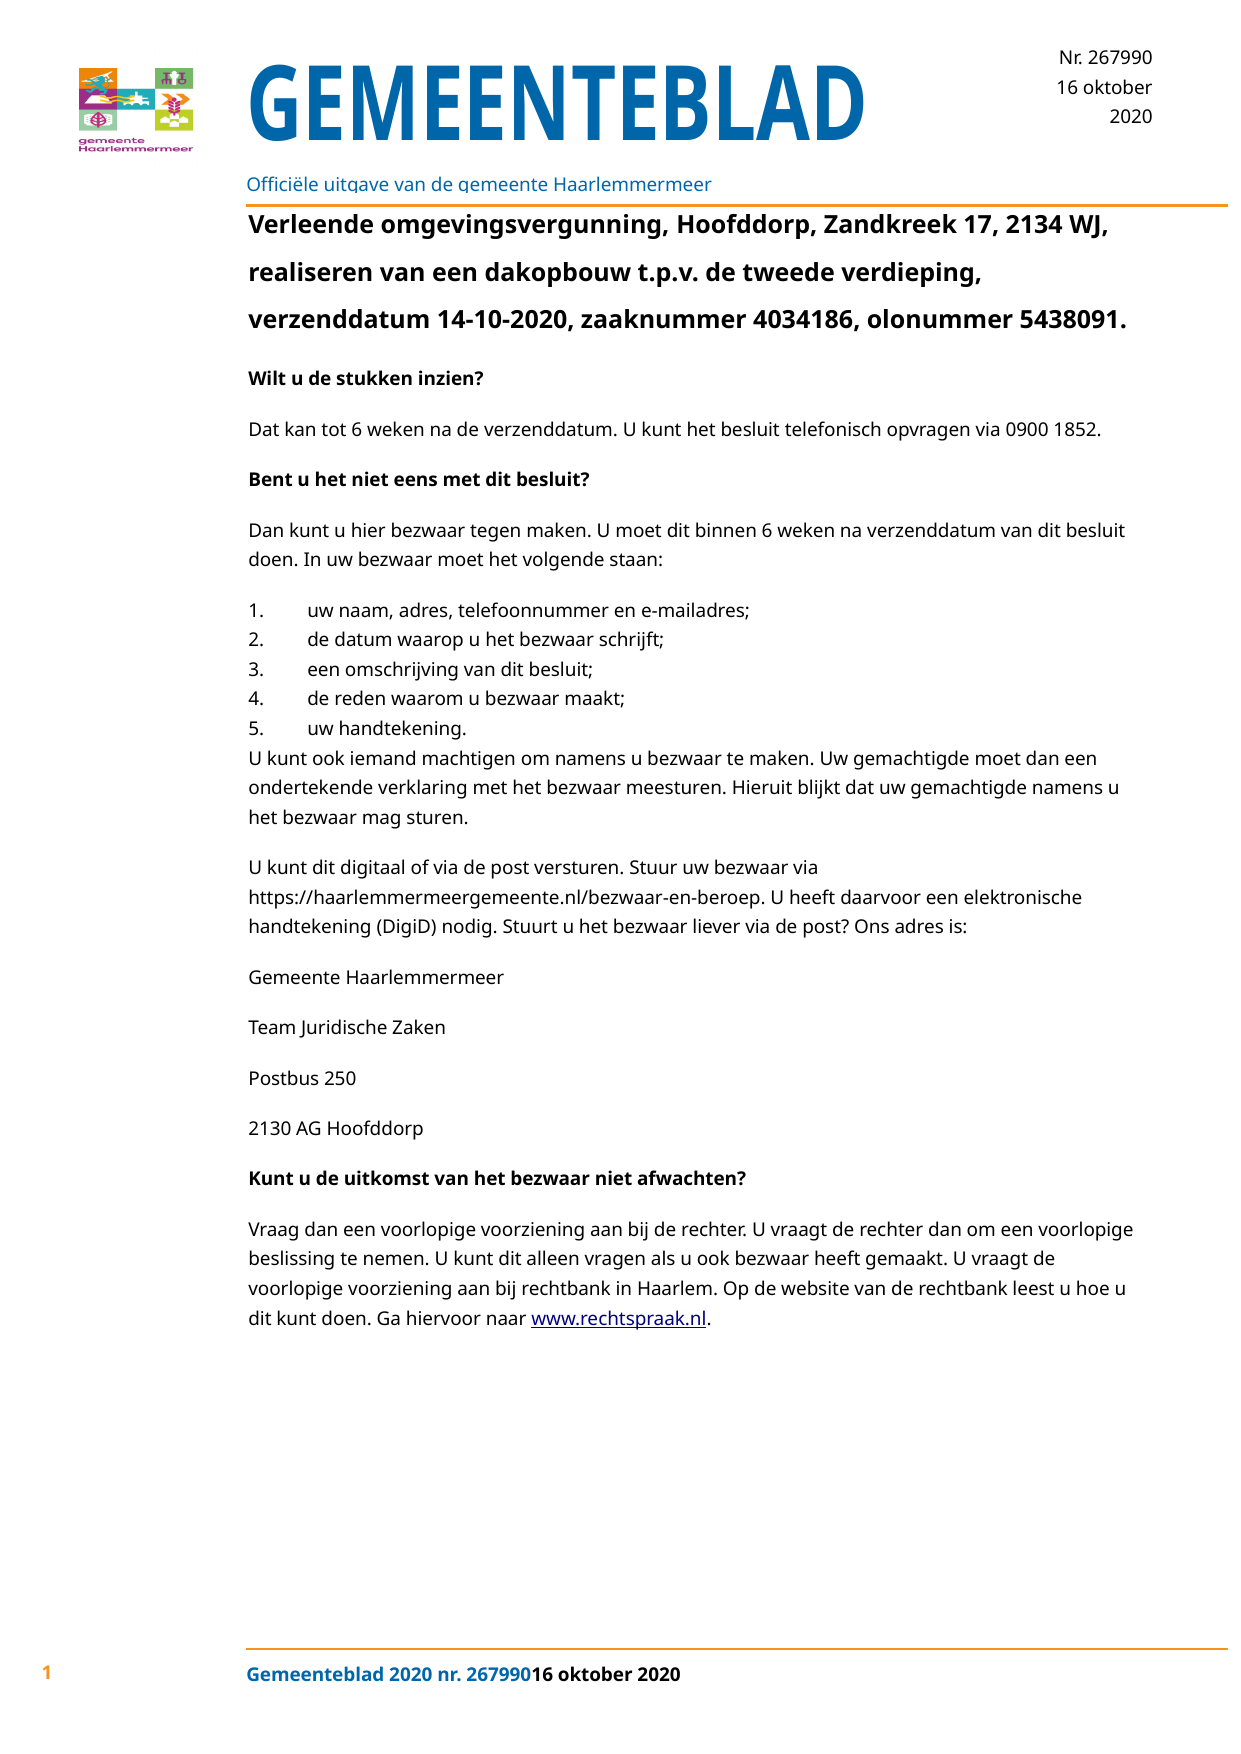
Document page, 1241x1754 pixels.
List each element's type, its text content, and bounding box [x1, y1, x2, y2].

text 2130 AG Hoofddorp [248, 1115, 1152, 1141]
text Wilt u de stukken inzien? [248, 366, 1152, 391]
text U kunt dit digitaal of via de post versturen. Stuur uw bezwaar via https://haarlemmermeergemeente.nl/bezwaar-en-beroep. U heeft daarvoor een elektronische handtekening (DigiD) nodig. Stuurt u het bezwaar liever via de post? Ons adres is: [248, 854, 1152, 939]
list een omschrijving van dit besluit; [248, 656, 1152, 682]
text Team Juridische Zaken [248, 1014, 1152, 1040]
text Vraag dan een voorlopige voorziening aan bij de rechter. U vraagt de rechter dan om een voorlopige beslissing te nemen. U kunt dit alleen vragen als u ook bezwaar heeft gemaakt. U vraagt de voorlopige voorziening aan bij rechtbank in Haarlem. Op de website van de rechtbank leest u hoe u dit kunt doen. Ga hiervoor naar www.rechtspraak.nl. [248, 1216, 1152, 1330]
text Kunt u de uitkomst van het bezwaar niet afwachten? [248, 1166, 1152, 1191]
text U kunt ook iemand machtigen om namens u bezwaar te maken. Uw gemachtigde moet dan een ondertekende verklaring met het bezwaar meesturen. Hieruit blijkt dat uw gemachtigde namens u het bezwaar mag sturen. [248, 745, 1152, 829]
list uw naam, adres, telefoonnummer en e-mailadres; [248, 597, 1152, 622]
text Postbus 250 [248, 1065, 1152, 1090]
text Gemeente Haarlemmermeer [248, 964, 1152, 989]
text Dat kan tot 6 weken na de verzenddatum. U kunt het besluit telefonisch opvragen via 0900 1852. [248, 416, 1152, 442]
list de reden waarom u bezwaar maakt; [248, 686, 1152, 711]
text Verleende omgevingsvergunning, Hoofddorp, Zandkreek 17, 2134 WJ, realiseren van een dakopbouw t.p.v. de tweede verdieping, verzenddatum 14-10-2020, zaaknummer 4034186, olonummer 5438091. [248, 207, 1152, 336]
list uw handtekening. [248, 715, 1152, 741]
text Dan kunt u hier bezwaar tegen maken. U moet dit binnen 6 weken na verzenddatum van dit besluit doen. In uw bezwaar moet het volgende staan: [248, 517, 1152, 572]
picture [41, 47, 231, 172]
list de datum waarop u het bezwaar schrijft; [248, 626, 1152, 652]
text Bent u het niet eens met dit besluit? [248, 466, 1152, 492]
